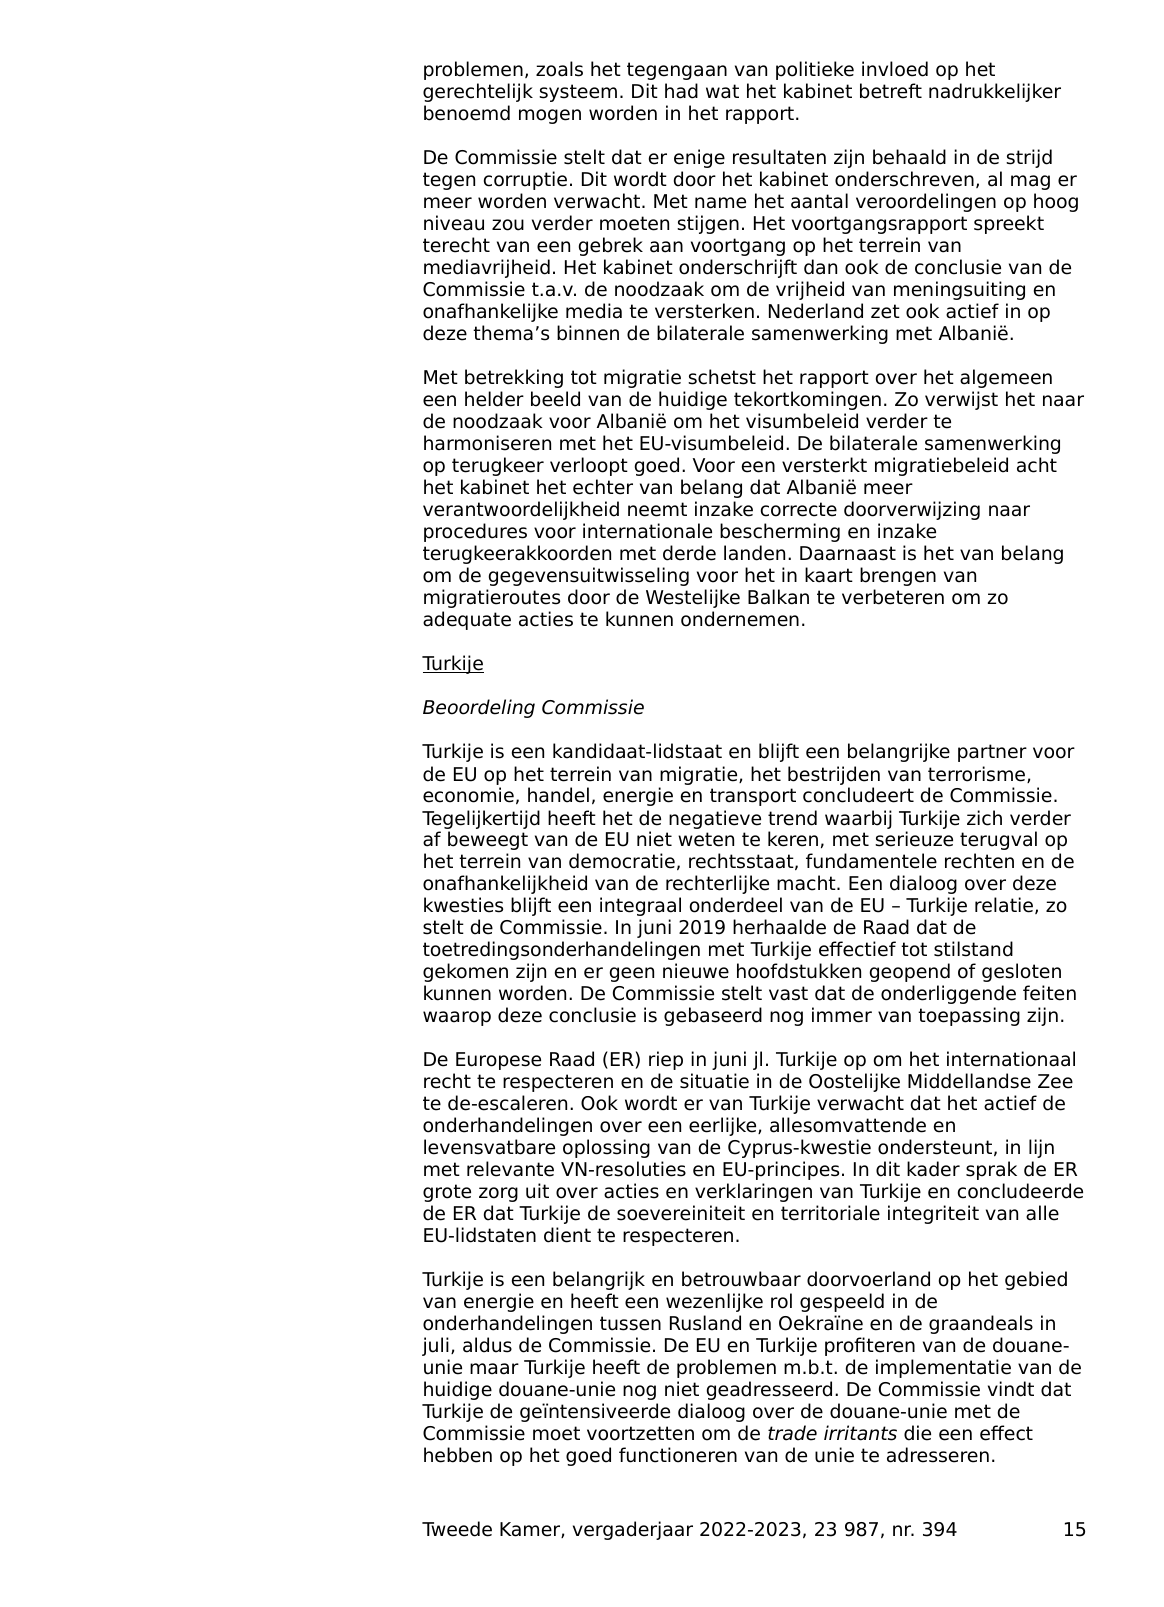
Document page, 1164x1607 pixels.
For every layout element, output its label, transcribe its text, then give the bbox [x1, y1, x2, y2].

subtitle Turkije [422, 653, 1087, 675]
subtitle Beoordeling Commissie [422, 697, 1087, 719]
text Met betrekking tot migratie schetst het rapport over het algemeen een helder beeld van de huidige tekortkomingen. Zo verwijst het naar de noodzaak voor Albanië om het visumbeleid verder te harmoniseren met het EU-visumbeleid. De bilaterale samenwerking op terugkeer verloopt goed. Voor een versterkt migratiebeleid acht het kabinet het echter van belang dat Albanië meer verantwoordelijkheid neemt inzake correcte doorverwijzing naar procedures voor internationale bescherming en inzake terugkeerakkoorden met derde landen. Daarnaast is het van belang om de gegevensuitwisseling voor het in kaart brengen van migratieroutes door de Westelijke Balkan te verbeteren om zo adequate acties te kunnen ondernemen. [422, 367, 1087, 631]
text De Europese Raad (ER) riep in juni jl. Turkije op om het internationaal recht te respecteren en de situatie in de Oostelijke Middellandse Zee te de-escaleren. Ook wordt er van Turkije verwacht dat het actief de onderhandelingen over een eerlijke, allesomvattende en levensvatbare oplossing van de Cyprus-kwestie ondersteunt, in lijn met relevante VN-resoluties en EU-principes. In dit kader sprak de ER grote zorg uit over acties en verklaringen van Turkije en concludeerde de ER dat Turkije de soevereiniteit en territoriale integriteit van alle EU-lidstaten dient te respecteren. [422, 1049, 1087, 1247]
text De Commissie stelt dat er enige resultaten zijn behaald in de strijd tegen corruptie. Dit wordt door het kabinet onderschreven, al mag er meer worden verwacht. Met name het aantal veroordelingen op hoog niveau zou verder moeten stijgen. Het voortgangsrapport spreekt terecht van een gebrek aan voortgang op het terrein van mediavrijheid. Het kabinet onderschrijft dan ook de conclusie van de Commissie t.a.v. de noodzaak om de vrijheid van meningsuiting en onafhankelijke media te versterken. Nederland zet ook actief in op deze thema’s binnen de bilaterale samenwerking met Albanië. [422, 147, 1087, 345]
text Turkije is een belangrijk en betrouwbaar doorvoerland op het gebied van energie en heeft een wezenlijke rol gespeeld in de onderhandelingen tussen Rusland en Oekraïne en de graandeals in juli, aldus de Commissie. De EU en Turkije profiteren van de douane-unie maar Turkije heeft de problemen m.b.t. de implementatie van de huidige douane-unie nog niet geadresseerd. De Commissie vindt dat Turkije de geïntensiveerde dialoog over de douane-unie met de Commissie moet voortzetten om de trade irritants die een effect hebben op het goed functioneren van de unie te adresseren. [422, 1269, 1087, 1467]
text problemen, zoals het tegengaan van politieke invloed op het gerechtelijk systeem. Dit had wat het kabinet betreft nadrukkelijker benoemd mogen worden in het rapport. [422, 59, 1087, 125]
text Turkije is een kandidaat-lidstaat en blijft een belangrijke partner voor de EU op het terrein van migratie, het bestrijden van terrorisme, economie, handel, energie en transport concludeert de Commissie. Tegelijkertijd heeft het de negatieve trend waarbij Turkije zich verder af beweegt van de EU niet weten te keren, met serieuze terugval op het terrein van democratie, rechtsstaat, fundamentele rechten en de onafhankelijkheid van de rechterlijke macht. Een dialoog over deze kwesties blijft een integraal onderdeel van de EU – Turkije relatie, zo stelt de Commissie. In juni 2019 herhaalde de Raad dat de toetredingsonderhandelingen met Turkije effectief tot stilstand gekomen zijn en er geen nieuwe hoofdstukken geopend of gesloten kunnen worden. De Commissie stelt vast dat de onderliggende feiten waarop deze conclusie is gebaseerd nog immer van toepassing zijn. [422, 741, 1087, 1027]
